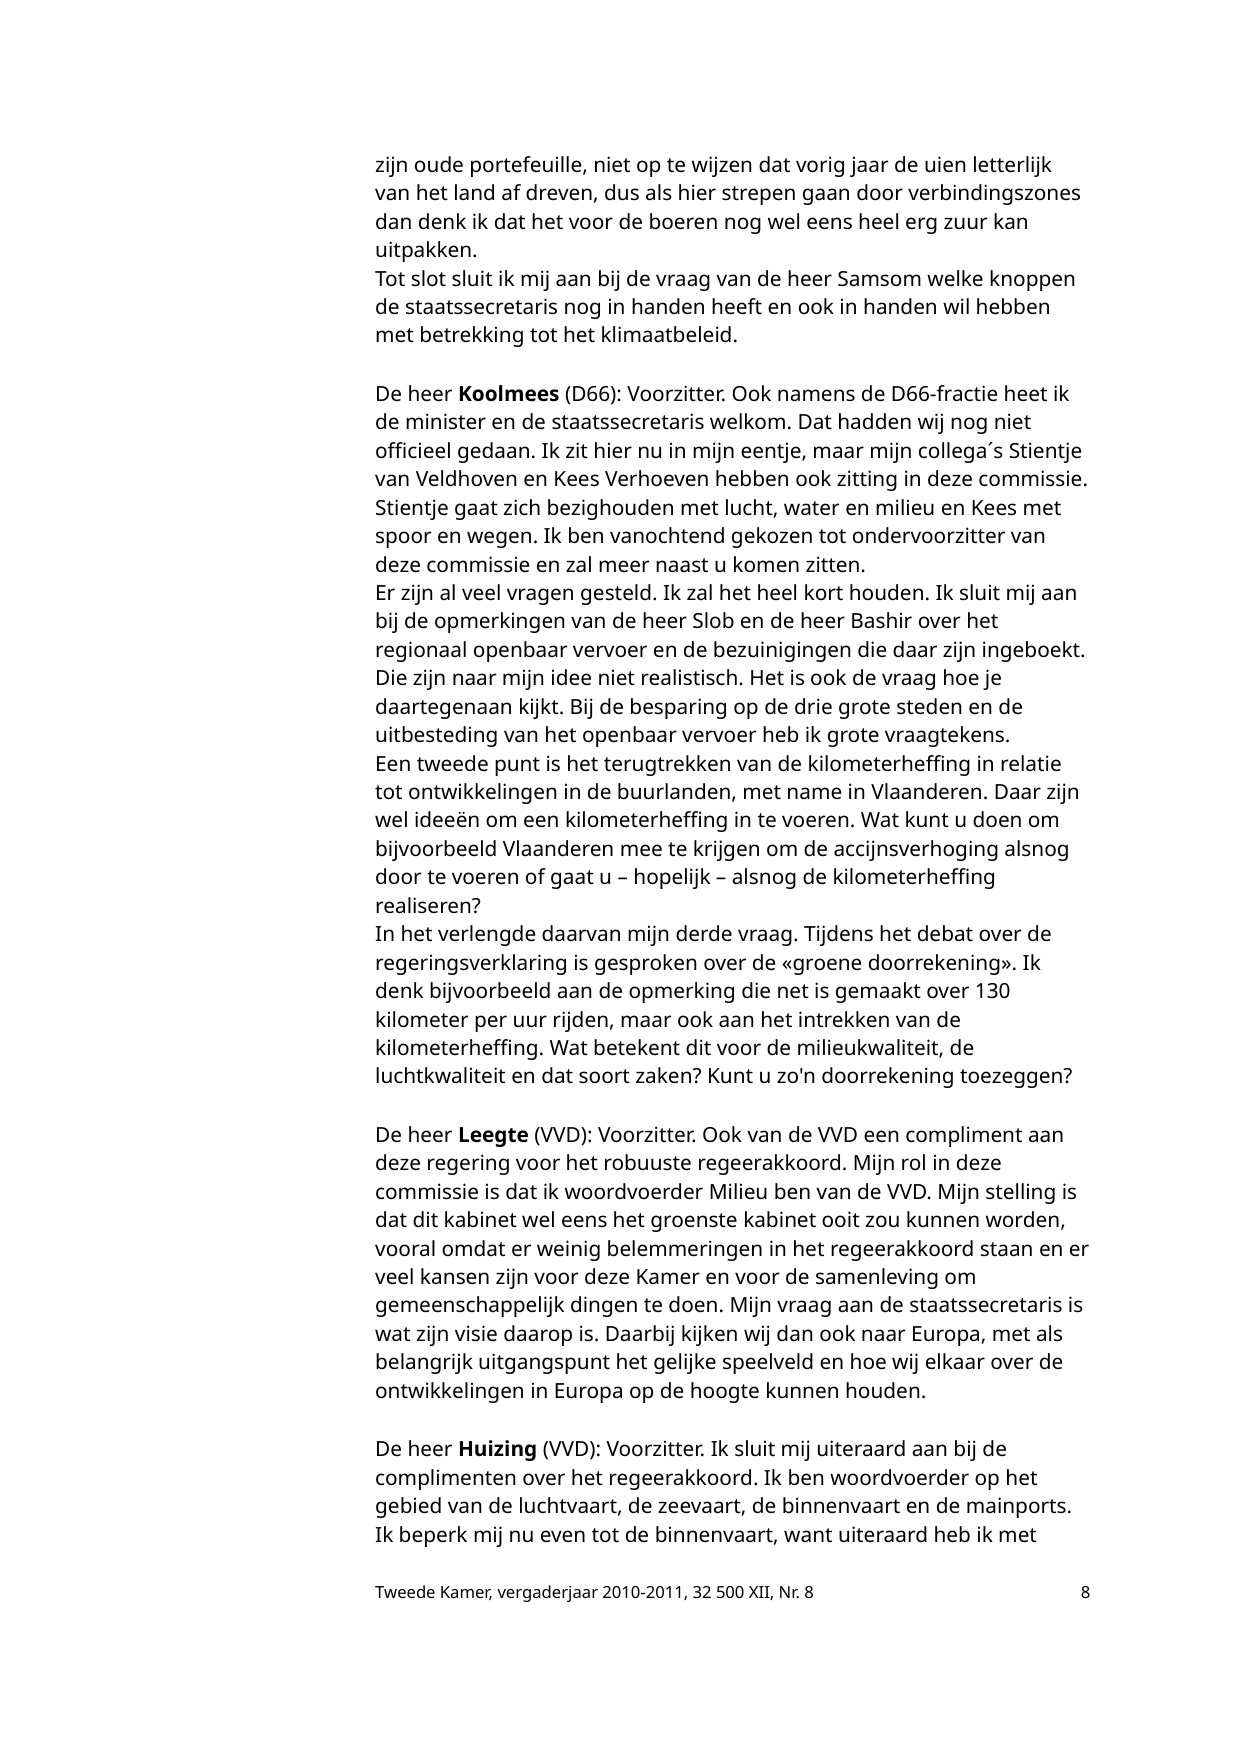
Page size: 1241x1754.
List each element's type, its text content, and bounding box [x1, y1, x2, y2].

text De heer Huizing (VVD): Voorzitter. Ik sluit mij uiteraard aan bij de complimenten over het regeerakkoord. Ik ben woordvoerder op het gebied van de luchtvaart, de zeevaart, de binnenvaart en de mainports. Ik beperk mij nu even tot de binnenvaart, want uiteraard heb ik met [375, 1434, 1090, 1548]
text In het verlengde daarvan mijn derde vraag. Tijdens het debat over de regeringsverklaring is gesproken over de «groene doorrekening». Ik denk bijvoorbeeld aan de opmerking die net is gemaakt over 130 kilometer per uur rijden, maar ook aan het intrekken van de kilometerheffing. Wat betekent dit voor de milieukwaliteit, de luchtkwaliteit en dat soort zaken? Kunt u zo'n doorrekening toezeggen? [375, 919, 1090, 1090]
text Tot slot sluit ik mij aan bij de vraag van de heer Samsom welke knoppen de staatssecretaris nog in handen heeft en ook in handen wil hebben met betrekking tot het klimaatbeleid. [375, 264, 1090, 349]
text Een tweede punt is het terugtrekken van de kilometerheffing in relatie tot ontwikkelingen in de buurlanden, met name in Vlaanderen. Daar zijn wel ideeën om een kilometerheffing in te voeren. Wat kunt u doen om bijvoorbeeld Vlaanderen mee te krijgen om de accijnsverhoging alsnog door te voeren of gaat u – hopelijk – alsnog de kilometerheffing realiseren? [375, 749, 1090, 919]
text De heer Koolmees (D66): Voorzitter. Ook namens de D66-fractie heet ik de minister en de staatssecretaris welkom. Dat hadden wij nog niet officieel gedaan. Ik zit hier nu in mijn eentje, maar mijn collega´s Stientje van Veldhoven en Kees Verhoeven hebben ook zitting in deze commissie. Stientje gaat zich bezighouden met lucht, water en milieu en Kees met spoor en wegen. Ik ben vanochtend gekozen tot ondervoorzitter van deze commissie en zal meer naast u komen zitten. [375, 379, 1090, 578]
text De heer Leegte (VVD): Voorzitter. Ook van de VVD een compliment aan deze regering voor het robuuste regeerakkoord. Mijn rol in deze commissie is dat ik woordvoerder Milieu ben van de VVD. Mijn stelling is dat dit kabinet wel eens het groenste kabinet ooit zou kunnen worden, vooral omdat er weinig belemmeringen in het regeerakkoord staan en er veel kansen zijn voor deze Kamer en voor de samenleving om gemeenschappelijk dingen te doen. Mijn vraag aan de staatssecretaris is wat zijn visie daarop is. Daarbij kijken wij dan ook naar Europa, met als belangrijk uitgangspunt het gelijke speelveld en hoe wij elkaar over de ontwikkelingen in Europa op de hoogte kunnen houden. [375, 1120, 1090, 1404]
text zijn oude portefeuille, niet op te wijzen dat vorig jaar de uien letterlijk van het land af dreven, dus als hier strepen gaan door verbindingszones dan denk ik dat het voor de boeren nog wel eens heel erg zuur kan uitpakken. [375, 150, 1090, 264]
text Er zijn al veel vragen gesteld. Ik zal het heel kort houden. Ik sluit mij aan bij de opmerkingen van de heer Slob en de heer Bashir over het regionaal openbaar vervoer en de bezuinigingen die daar zijn ingeboekt. Die zijn naar mijn idee niet realistisch. Het is ook de vraag hoe je daartegenaan kijkt. Bij de besparing op de drie grote steden en de uitbesteding van het openbaar vervoer heb ik grote vraagtekens. [375, 578, 1090, 749]
